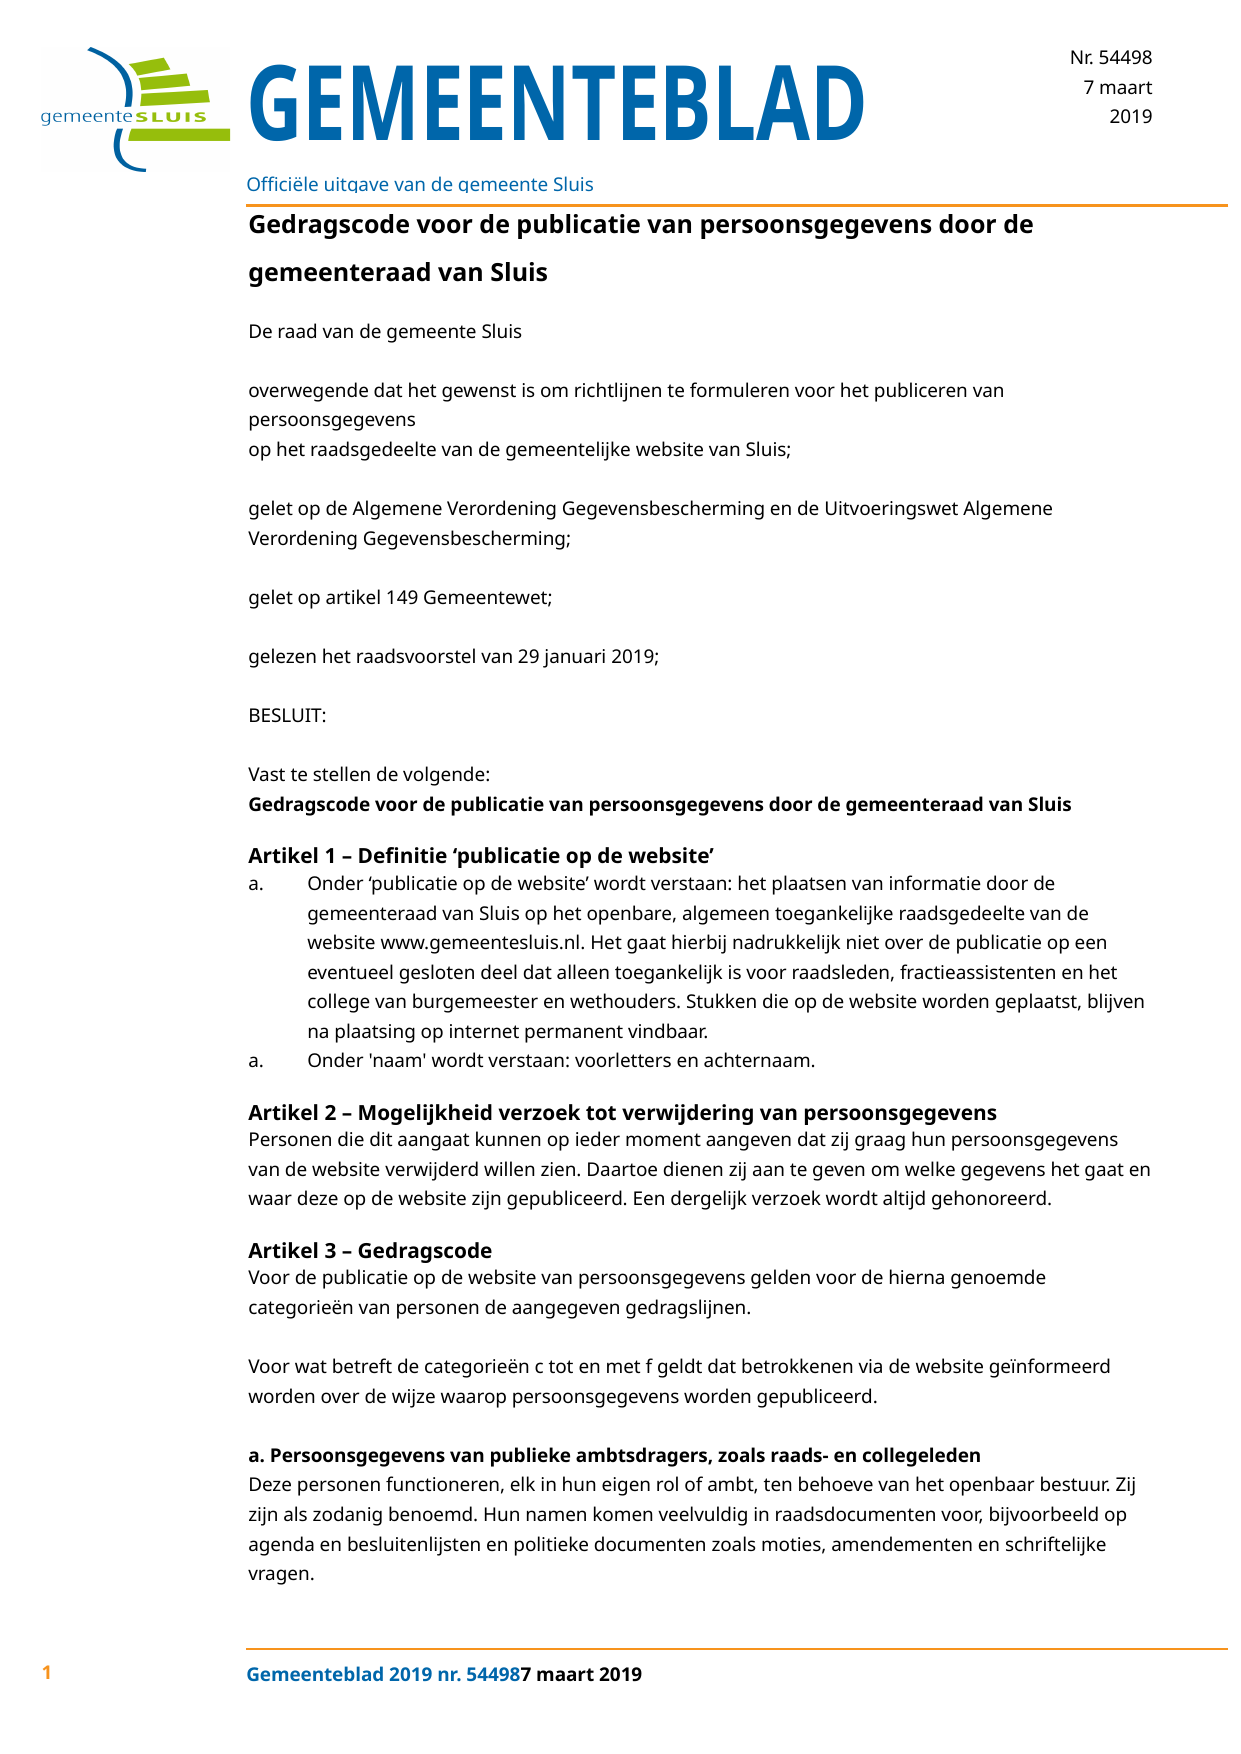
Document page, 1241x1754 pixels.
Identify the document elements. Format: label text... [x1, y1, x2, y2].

list Onder 'naam' wordt verstaan: voorletters en achternaam. [248, 1048, 1152, 1073]
picture [41, 47, 231, 172]
text Gedragscode voor de publicatie van persoonsgegevens door de gemeenteraad van Sluis [248, 207, 1152, 288]
text De raad van de gemeente Sluis [248, 318, 1152, 344]
text gelet op de Algemene Verordening Gegevensbescherming en de Uitvoeringswet Algemene Verordening Gegevensbescherming; [248, 495, 1152, 551]
text Artikel 2 – Mogelijkheid verzoek tot verwijdering van persoonsgegevens [248, 1098, 1152, 1126]
text overwegende dat het gewenst is om richtlijnen te formuleren voor het publiceren van persoonsgegevens [248, 377, 1152, 432]
text Artikel 3 – Gedragscode [248, 1236, 1152, 1264]
text gelet op artikel 149 Gemeentewet; [248, 584, 1152, 610]
text Voor wat betreft de categorieën c tot en met f geldt dat betrokkenen via de website geïnformeerd worden over de wijze waarop persoonsgegevens worden gepubliceerd. [248, 1353, 1152, 1408]
text Artikel 1 – Definitie ‘publicatie op de website’ [248, 842, 1152, 870]
text a. Persoonsgegevens van publieke ambtsdragers, zoals raads- en collegeleden [248, 1442, 1152, 1468]
list Onder ‘publicatie op de website’ wordt verstaan: het plaatsen van informatie door de gemeenteraad van Sluis op het openbare, algemeen toegankelijke raadsgedeelte van de website www.gemeentesluis.nl. Het gaat hierbij nadrukkelijk niet over de publicatie op een eventueel gesloten deel dat alleen toegankelijk is voor raadsleden, fractieassistenten en het college van burgemeester en wethouders. Stukken die op de website worden geplaatst, blijven na plaatsing op internet permanent vindbaar. [248, 870, 1152, 1044]
text Voor de publicatie op de website van persoonsgegevens gelden voor de hierna genoemde categorieën van personen de aangegeven gedragslijnen. [248, 1264, 1152, 1320]
text Gedragscode voor de publicatie van persoonsgegevens door de gemeenteraad van Sluis [248, 791, 1152, 817]
text op het raadsgedeelte van de gemeentelijke website van Sluis; [248, 436, 1152, 462]
text Deze personen functioneren, elk in hun eigen rol of ambt, ten behoeve van het openbaar bestuur. Zij zijn als zodanig benoemd. Hun namen komen veelvuldig in raadsdocumenten voor, bijvoorbeeld op agenda en besluitenlijsten en politieke documenten zoals moties, amendementen en schriftelijke vragen. [248, 1472, 1152, 1586]
text Personen die dit aangaat kunnen op ieder moment aangeven dat zij graag hun persoonsgegevens van de website verwijderd willen zien. Daartoe dienen zij aan te geven om welke gegevens het gaat en waar deze op de website zijn gepubliceerd. Een dergelijk verzoek wordt altijd gehonoreerd. [248, 1126, 1152, 1211]
text Vast te stellen de volgende: [248, 762, 1152, 787]
text BESLUIT: [248, 702, 1152, 728]
text gelezen het raadsvoorstel van 29 januari 2019; [248, 643, 1152, 669]
